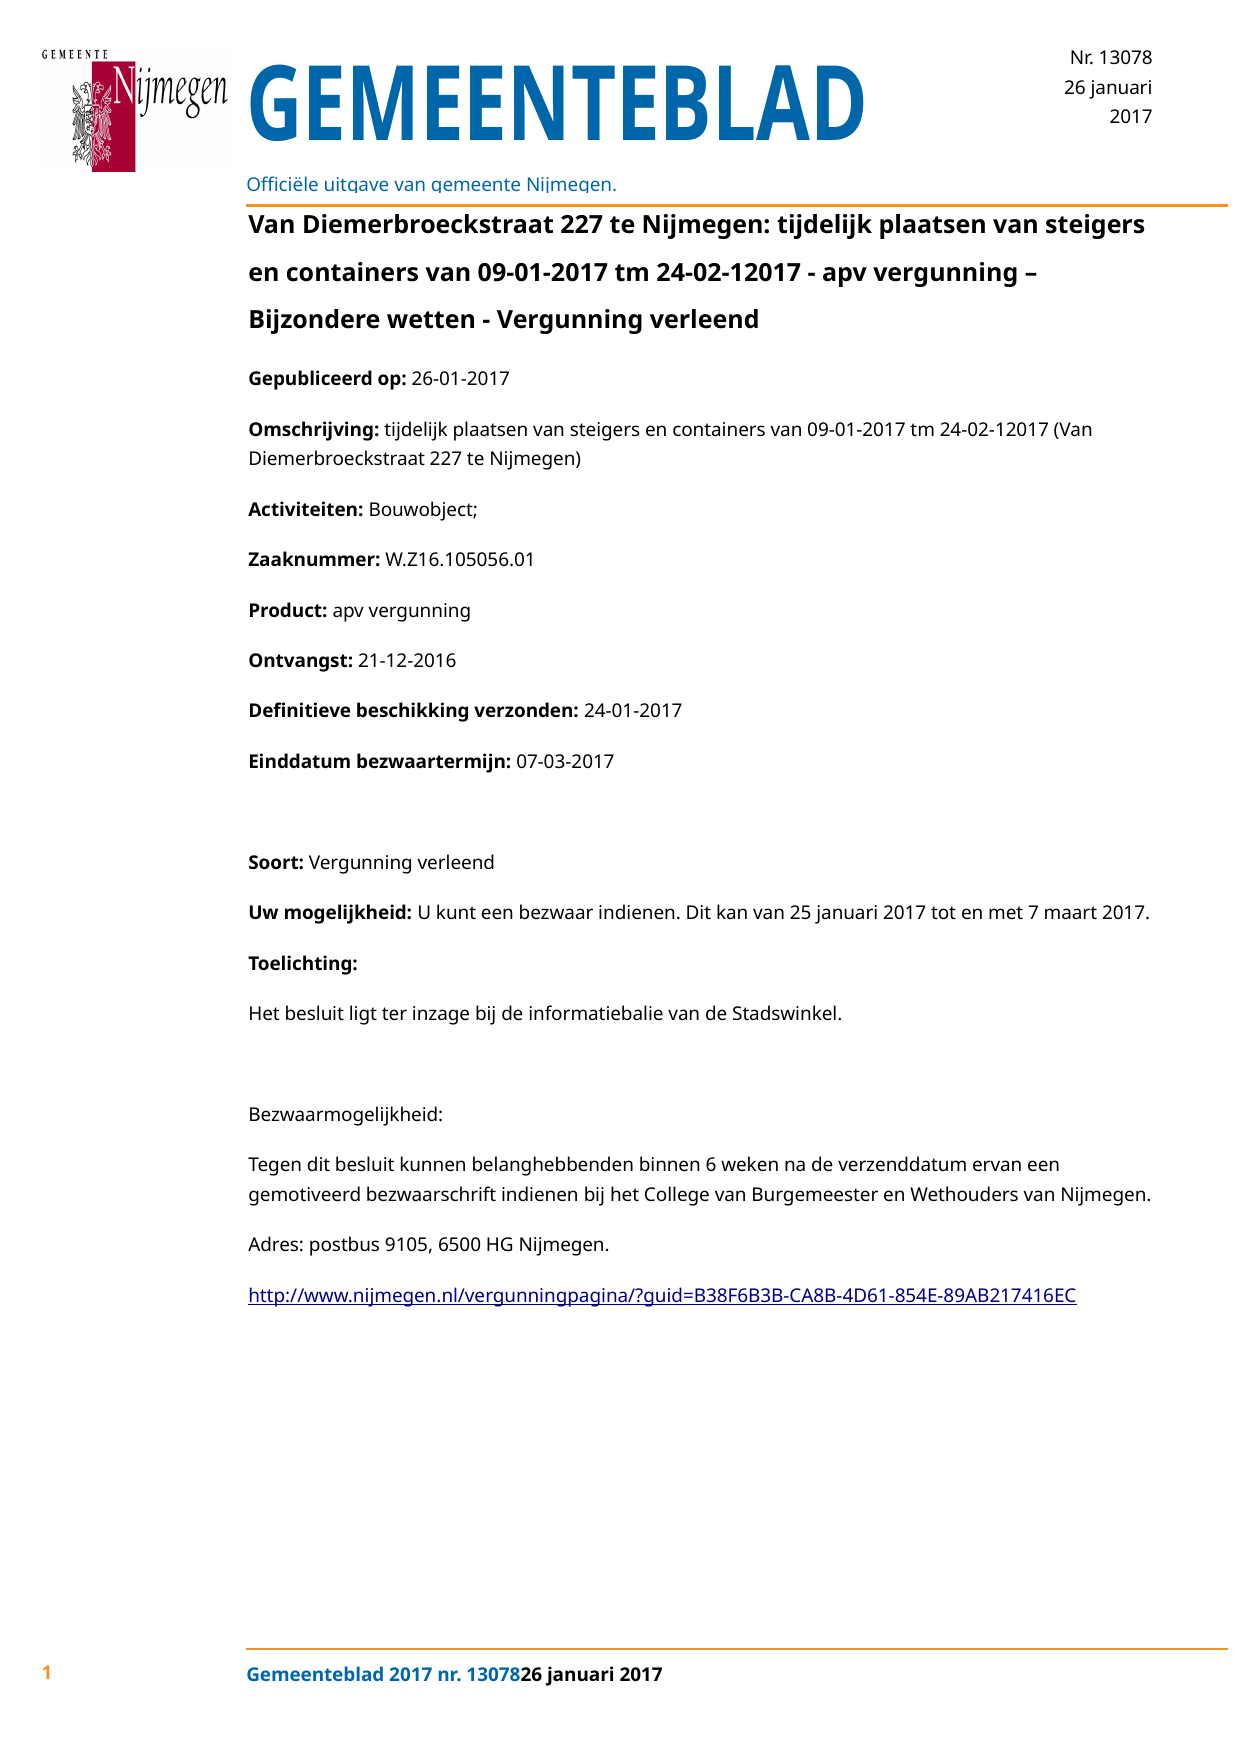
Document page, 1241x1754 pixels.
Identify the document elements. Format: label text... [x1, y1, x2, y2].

text http://www.nijmegen.nl/vergunningpagina/?guid=B38F6B3B-CA8B-4D61-854E-89AB217416EC [248, 1282, 1152, 1307]
text Ontvangst: 21-12-2016 [248, 647, 1152, 673]
text Product: apv vergunning [248, 597, 1152, 622]
text Bezwaarmogelijkheid: [248, 1101, 1152, 1127]
text Adres: postbus 9105, 6500 HG Nijmegen. [248, 1231, 1152, 1257]
text Van Diemerbroeckstraat 227 te Nijmegen: tijdelijk plaatsen van steigers en containers van 09-01-2017 tm 24-02-12017 - apv vergunning – Bijzondere wetten - Vergunning verleend [248, 207, 1152, 336]
text Soort: Vergunning verleend [248, 849, 1152, 874]
text Einddatum bezwaartermijn: 07-03-2017 [248, 748, 1152, 774]
text Toelichting: [248, 950, 1152, 975]
picture [41, 47, 231, 172]
text Omschrijving: tijdelijk plaatsen van steigers en containers van 09-01-2017 tm 24-02-12017 (Van Diemerbroeckstraat 227 te Nijmegen) [248, 416, 1152, 471]
text Tegen dit besluit kunnen belanghebbenden binnen 6 weken na de verzenddatum ervan een gemotiveerd bezwaarschrift indienen bij het College van Burgemeester en Wethouders van Nijmegen. [248, 1151, 1152, 1207]
text Gepubliceerd op: 26-01-2017 [248, 366, 1152, 391]
text Definitieve beschikking verzonden: 24-01-2017 [248, 698, 1152, 723]
text Uw mogelijkheid: U kunt een bezwaar indienen. Dit kan van 25 januari 2017 tot en met 7 maart 2017. [248, 899, 1152, 925]
text Het besluit ligt ter inzage bij de informatiebalie van de Stadswinkel. [248, 1000, 1152, 1026]
text Activiteiten: Bouwobject; [248, 496, 1152, 522]
text Zaaknummer: W.Z16.105056.01 [248, 546, 1152, 572]
